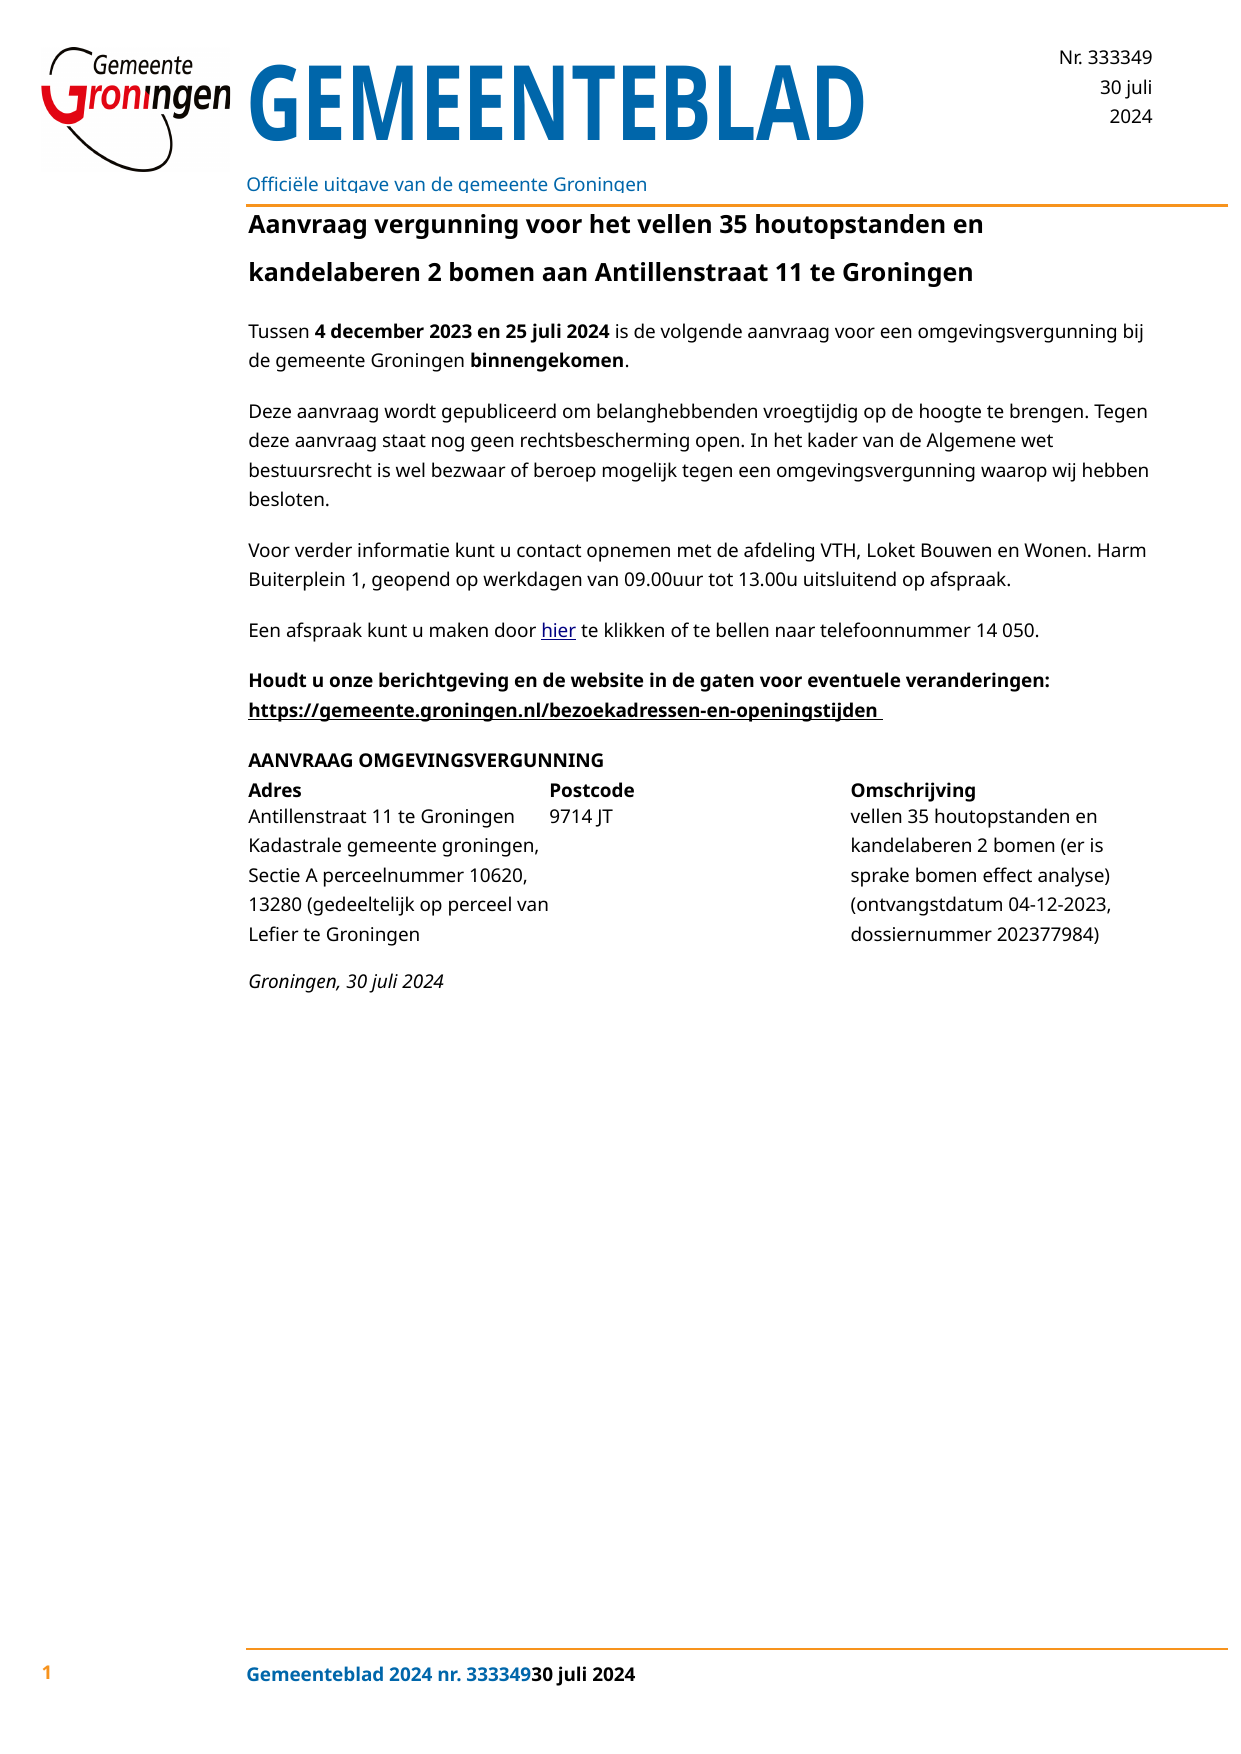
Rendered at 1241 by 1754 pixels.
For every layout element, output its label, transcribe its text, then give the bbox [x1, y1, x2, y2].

text Aanvraag vergunning voor het vellen 35 houtopstanden en kandelaberen 2 bomen aan Antillenstraat 11 te Groningen [248, 207, 1152, 288]
table_cell vellen 35 houtopstanden en kandelaberen 2 bomen (er is sprake bomen effect analyse) (ontvangstdatum 04-12-2023, dossiernummer 202377984) [850, 803, 1152, 947]
table_cell 9714 JT [549, 803, 850, 947]
text Een afspraak kunt u maken door hier te klikken of te bellen naar telefoonnummer 14 050. [248, 617, 1152, 643]
table_header Adres [248, 777, 549, 803]
picture [41, 47, 231, 172]
text AANVRAAG OMGEVINGSVERGUNNING [248, 747, 1152, 773]
text Tussen 4 december 2023 en 25 juli 2024 is de volgende aanvraag voor een omgevingsvergunning bij de gemeente Groningen binnengekomen. [248, 318, 1152, 373]
table_header Omschrijving [850, 777, 1152, 803]
table_cell Antillenstraat 11 te Groningen Kadastrale gemeente groningen, Sectie A perceelnummer 10620, 13280 (gedeeltelijk op perceel van Lefier te Groningen [248, 803, 549, 947]
text Voor verder informatie kunt u contact opnemen met de afdeling VTH, Loket Bouwen en Wonen. Harm Buiterplein 1, geopend op werkdagen van 09.00uur tot 13.00u uitsluitend op afspraak. [248, 537, 1152, 592]
text Groningen, 30 juli 2024 [248, 968, 1152, 994]
table_header Postcode [549, 777, 850, 803]
text Houdt u onze berichtgeving en de website in de gaten voor eventuele veranderingen: https://gemeente.groningen.nl/bezoekadressen-en-openingstijden [248, 667, 1152, 723]
text Deze aanvraag wordt gepubliceerd om belanghebbenden vroegtijdig op de hoogte te brengen. Tegen deze aanvraag staat nog geen rechtsbescherming open. In het kader van de Algemene wet bestuursrecht is wel bezwaar of beroep mogelijk tegen een omgevingsvergunning waarop wij hebben besloten. [248, 398, 1152, 512]
